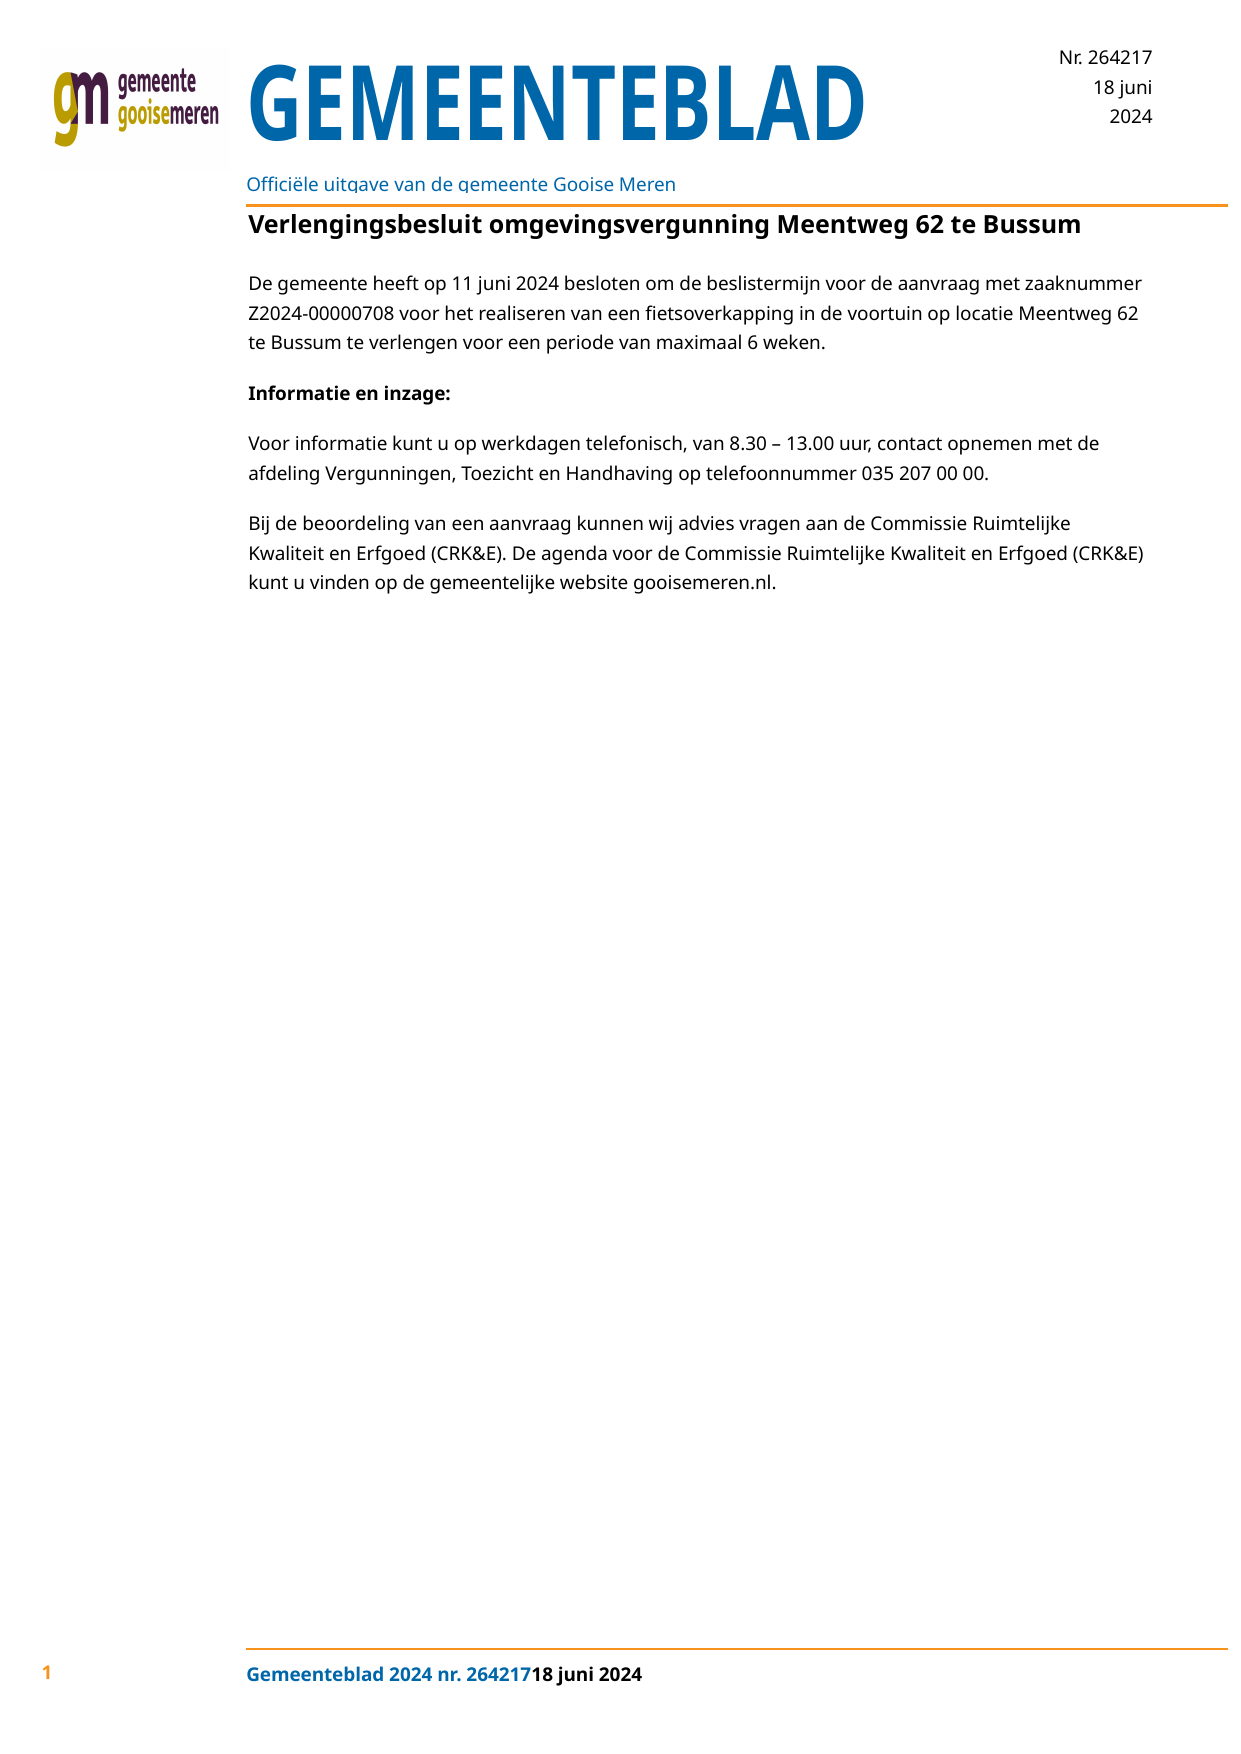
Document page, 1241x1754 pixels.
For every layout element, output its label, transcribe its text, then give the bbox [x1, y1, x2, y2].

text Bij de beoordeling van een aanvraag kunnen wij advies vragen aan de Commissie Ruimtelijke Kwaliteit en Erfgoed (CRK&E). De agenda voor de Commissie Ruimtelijke Kwaliteit en Erfgoed (CRK&E) kunt u vinden op de gemeentelijke website gooisemeren.nl. [248, 510, 1152, 595]
text De gemeente heeft op 11 juni 2024 besloten om de beslistermijn voor de aanvraag met zaaknummer Z2024-00000708 voor het realiseren van een fietsoverkapping in de voortuin op locatie Meentweg 62 te Bussum te verlengen voor een periode van maximaal 6 weken. [248, 270, 1152, 355]
picture [41, 47, 231, 172]
text Voor informatie kunt u op werkdagen telefonisch, van 8.30 – 13.00 uur, contact opnemen met de afdeling Vergunningen, Toezicht en Handhaving op telefoonnummer 035 207 00 00. [248, 430, 1152, 486]
text Verlengingsbesluit omgevingsvergunning Meentweg 62 te Bussum [248, 207, 1152, 241]
text Informatie en inzage: [248, 380, 1152, 406]
